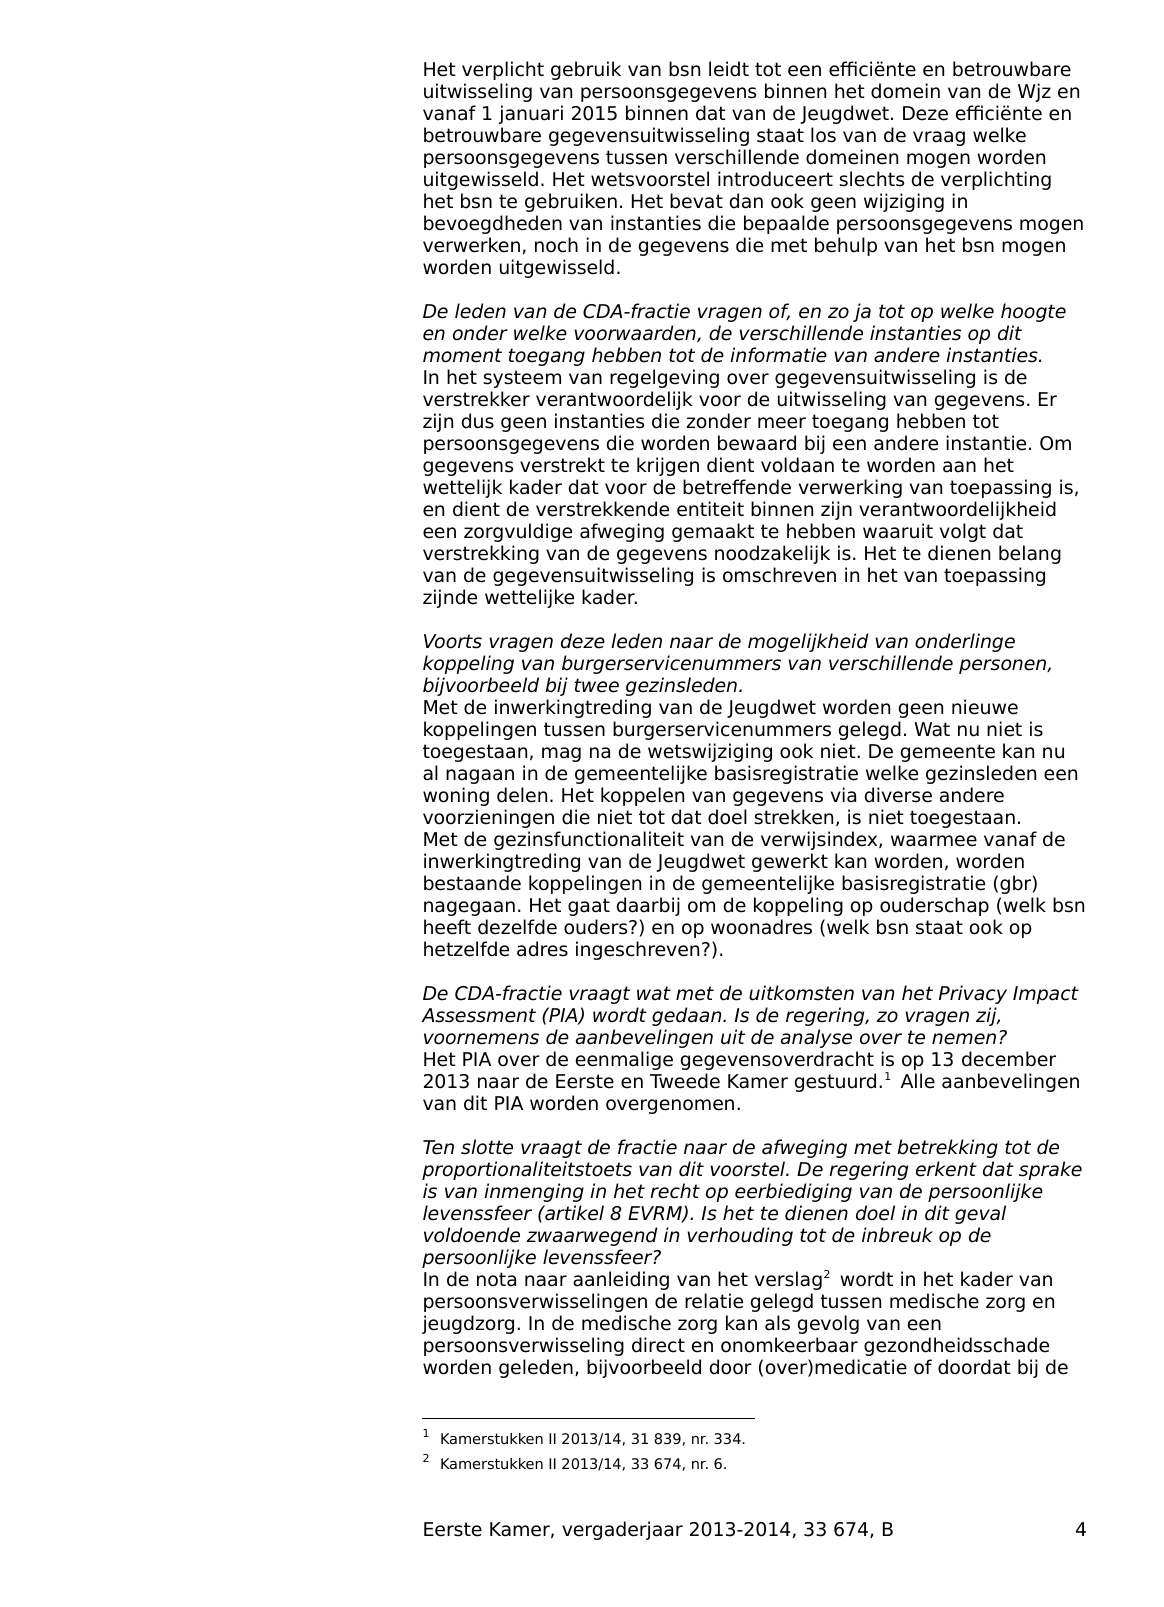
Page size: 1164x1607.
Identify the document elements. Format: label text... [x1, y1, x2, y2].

text Kamerstukken II 2013/14, 33 674, nr. 6. [422, 1452, 1087, 1474]
text Ten slotte vraagt de fractie naar de afweging met betrekking tot de proportionaliteitstoets van dit voorstel. De regering erkent dat sprake is van inmenging in het recht op eerbiediging van de persoonlijke levenssfeer (artikel 8 EVRM). Is het te dienen doel in dit geval voldoende zwaarwegend in verhouding tot de inbreuk op de persoonlijke levenssfeer? [422, 1137, 1087, 1269]
text De leden van de CDA-fractie vragen of, en zo ja tot op welke hoogte en onder welke voorwaarden, de verschillende instanties op dit moment toegang hebben tot de informatie van andere instanties. [422, 301, 1087, 367]
text Kamerstukken II 2013/14, 31 839, nr. 334. [422, 1427, 1087, 1449]
text Het verplicht gebruik van bsn leidt tot een efficiënte en betrouwbare uitwisseling van persoonsgegevens binnen het domein van de Wjz en vanaf 1 januari 2015 binnen dat van de Jeugdwet. Deze efficiënte en betrouwbare gegevensuitwisseling staat los van de vraag welke persoonsgegevens tussen verschillende domeinen mogen worden uitgewisseld. Het wetsvoorstel introduceert slechts de verplichting het bsn te gebruiken. Het bevat dan ook geen wijziging in bevoegdheden van instanties die bepaalde persoonsgegevens mogen verwerken, noch in de gegevens die met behulp van het bsn mogen worden uitgewisseld. [422, 59, 1087, 279]
text In de nota naar aanleiding van het verslag wordt in het kader van persoonsverwisselingen de relatie gelegd tussen medische zorg en jeugdzorg. In de medische zorg kan als gevolg van een persoonsverwisseling direct en onomkeerbaar gezondheidsschade worden geleden, bijvoorbeeld door (over)medicatie of doordat bij de [422, 1269, 1087, 1379]
text In het systeem van regelgeving over gegevensuitwisseling is de verstrekker verantwoordelijk voor de uitwisseling van gegevens. Er zijn dus geen instanties die zonder meer toegang hebben tot persoonsgegevens die worden bewaard bij een andere instantie. Om gegevens verstrekt te krijgen dient voldaan te worden aan het wettelijk kader dat voor de betreffende verwerking van toepassing is, en dient de verstrekkende entiteit binnen zijn verantwoordelijkheid een zorgvuldige afweging gemaakt te hebben waaruit volgt dat verstrekking van de gegevens noodzakelijk is. Het te dienen belang van de gegevensuitwisseling is omschreven in het van toepassing zijnde wettelijke kader. [422, 367, 1087, 609]
text De CDA-fractie vraagt wat met de uitkomsten van het Privacy Impact Assessment (PIA) wordt gedaan. Is de regering, zo vragen zij, voornemens de aanbevelingen uit de analyse over te nemen? [422, 983, 1087, 1049]
text Voorts vragen deze leden naar de mogelijkheid van onderlinge koppeling van burgerservicenummers van verschillende personen, bijvoorbeeld bij twee gezinsleden. [422, 631, 1087, 697]
text Met de gezinsfunctionaliteit van de verwijsindex, waarmee vanaf de inwerkingtreding van de Jeugdwet gewerkt kan worden, worden bestaande koppelingen in de gemeentelijke basisregistratie (gbr) nagegaan. Het gaat daarbij om de koppeling op ouderschap (welk bsn heeft dezelfde ouders?) en op woonadres (welk bsn staat ook op hetzelfde adres ingeschreven?). [422, 829, 1087, 961]
text Het PIA over de eenmalige gegevensoverdracht is op 13 december 2013 naar de Eerste en Tweede Kamer gestuurd. Alle aanbevelingen van dit PIA worden overgenomen. [422, 1049, 1087, 1115]
text Met de inwerkingtreding van de Jeugdwet worden geen nieuwe koppelingen tussen burgerservicenummers gelegd. Wat nu niet is toegestaan, mag na de wetswijziging ook niet. De gemeente kan nu al nagaan in de gemeentelijke basisregistratie welke gezinsleden een woning delen. Het koppelen van gegevens via diverse andere voorzieningen die niet tot dat doel strekken, is niet toegestaan. [422, 697, 1087, 829]
